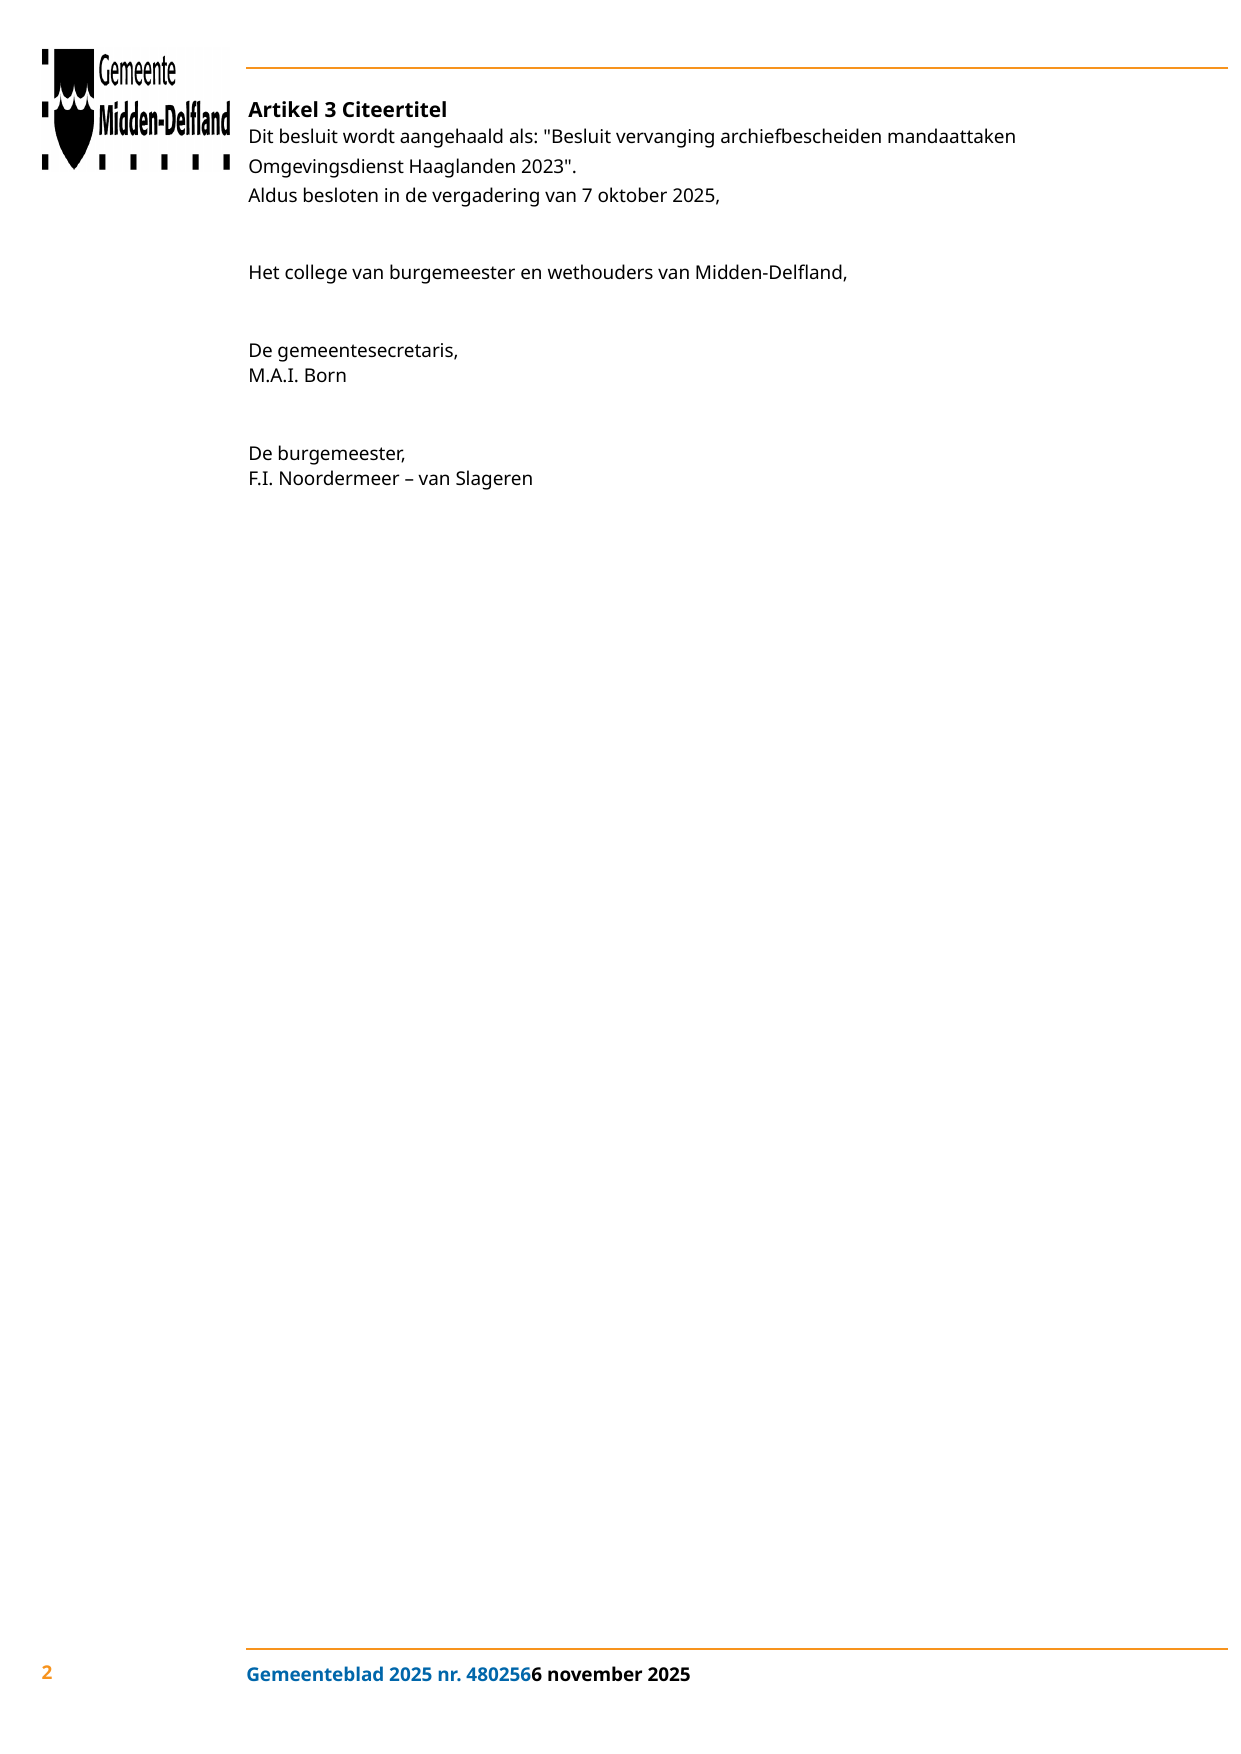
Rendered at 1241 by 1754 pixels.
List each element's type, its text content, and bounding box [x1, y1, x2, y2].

text Dit besluit wordt aangehaald als: "Besluit vervanging archiefbescheiden mandaattaken Omgevingsdienst Haaglanden 2023". [248, 123, 1152, 178]
text F.I. Noordermeer – van Slageren [248, 465, 1152, 491]
text Het college van burgemeester en wethouders van Midden-Delfland, [248, 259, 1152, 285]
picture [41, 47, 231, 172]
text Artikel 3 Citeertitel [248, 95, 1152, 123]
text De burgemeester, [248, 440, 1152, 465]
text De gemeentesecretaris, [248, 337, 1152, 362]
text M.A.I. Born [248, 362, 1152, 388]
text Aldus besloten in de vergadering van 7 oktober 2025, [248, 182, 1152, 208]
